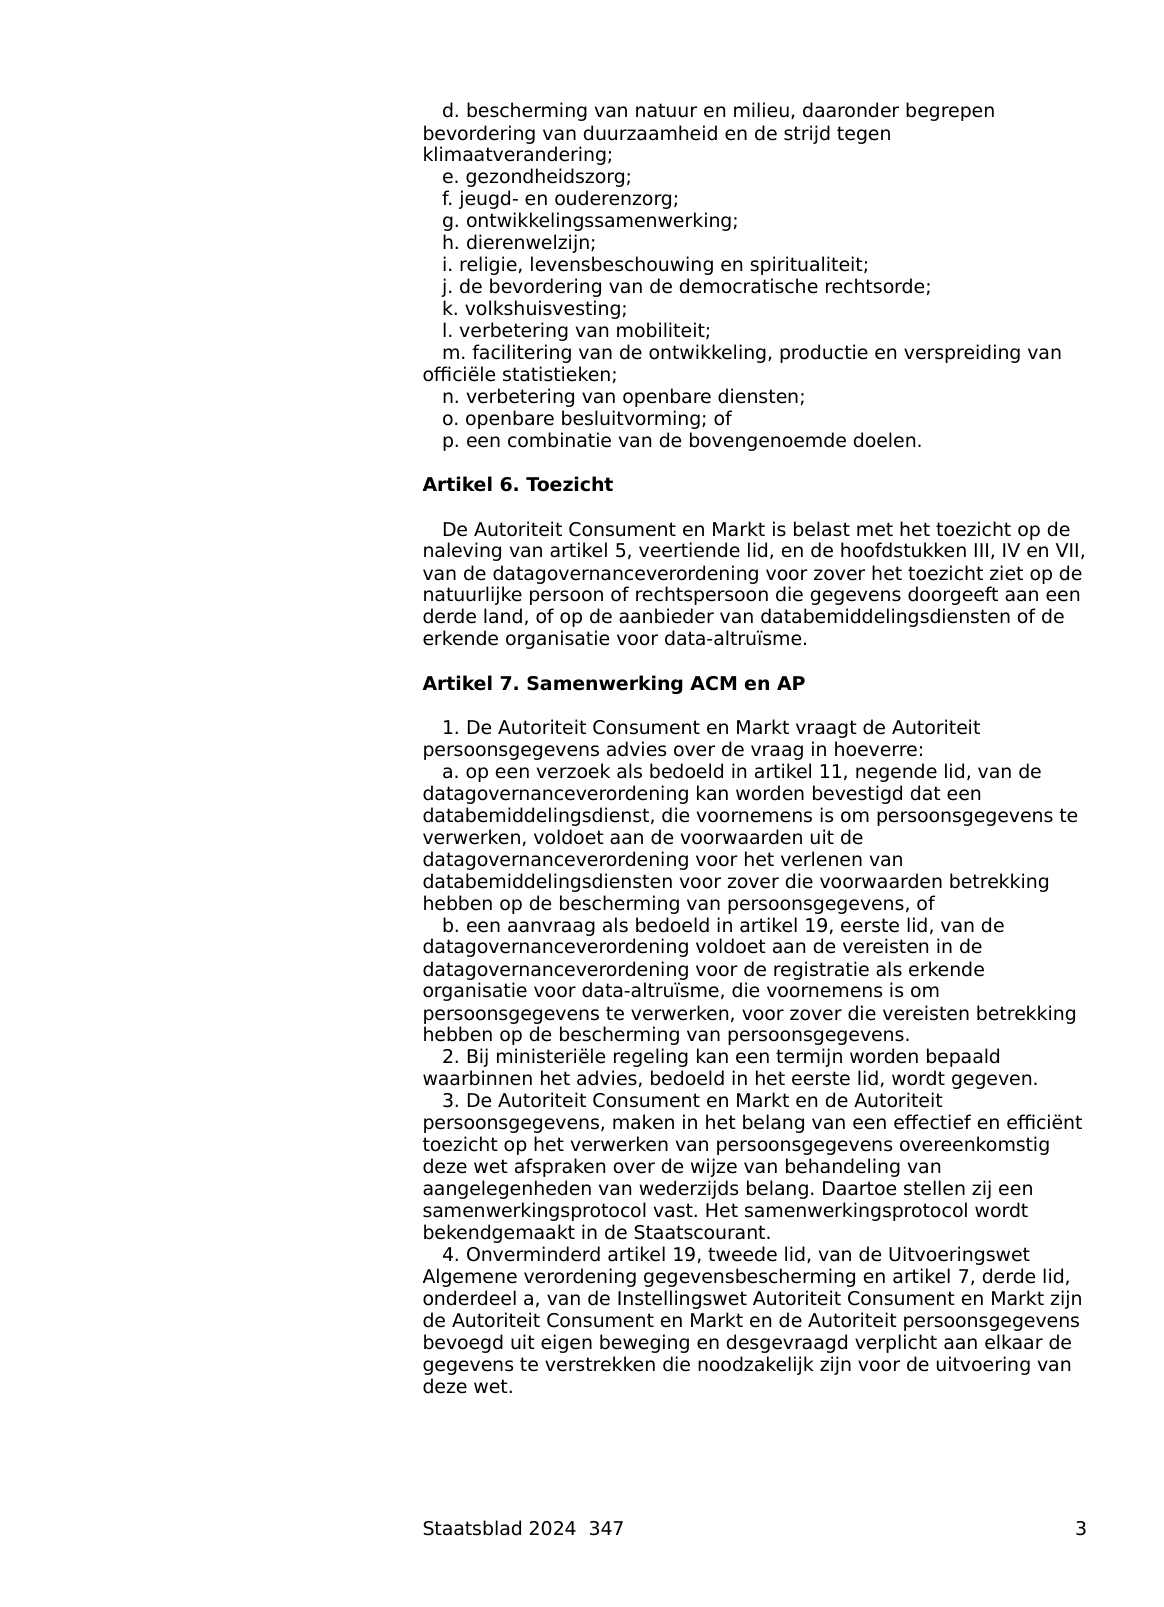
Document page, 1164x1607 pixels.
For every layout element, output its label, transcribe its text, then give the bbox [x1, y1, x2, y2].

text o. openbare besluitvorming; of [422, 408, 1087, 430]
text i. religie, levensbeschouwing en spiritualiteit; [422, 254, 1087, 276]
text p. een combinatie van de bovengenoemde doelen. [422, 430, 1087, 452]
text a. op een verzoek als bedoeld in artikel 11, negende lid, van de datagovernanceverordening kan worden bevestigd dat een databemiddelingsdienst, die voornemens is om persoonsgegevens te verwerken, voldoet aan de voorwaarden uit de datagovernanceverordening voor het verlenen van databemiddelingsdiensten voor zover die voorwaarden betrekking hebben op de bescherming van persoonsgegevens, of [422, 761, 1087, 914]
text j. de bevordering van de democratische rechtsorde; [422, 276, 1087, 298]
subtitle Artikel 7. Samenwerking ACM en AP [422, 672, 1087, 694]
text 3. De Autoriteit Consument en Markt en de Autoriteit persoonsgegevens, maken in het belang van een effectief en efficiënt toezicht op het verwerken van persoonsgegevens overeenkomstig deze wet afspraken over de wijze van behandeling van aangelegenheden van wederzijds belang. Daartoe stellen zij een samenwerkingsprotocol vast. Het samenwerkingsprotocol wordt bekendgemaakt in de Staatscourant. [422, 1090, 1087, 1244]
subtitle Artikel 6. Toezicht [422, 474, 1087, 496]
text De Autoriteit Consument en Markt is belast met het toezicht op de naleving van artikel 5, veertiende lid, en de hoofdstukken III, IV en VII, van de datagovernanceverordening voor zover het toezicht ziet op de natuurlijke persoon of rechtspersoon die gegevens doorgeeft aan een derde land, of op de aanbieder van databemiddelingsdiensten of de erkende organisatie voor data-altruïsme. [422, 518, 1087, 650]
text n. verbetering van openbare diensten; [422, 386, 1087, 408]
text d. bescherming van natuur en milieu, daaronder begrepen bevordering van duurzaamheid en de strijd tegen klimaatverandering; [422, 100, 1087, 166]
text 1. De Autoriteit Consument en Markt vraagt de Autoriteit persoonsgegevens advies over de vraag in hoeverre: [422, 717, 1087, 761]
text 2. Bij ministeriële regeling kan een termijn worden bepaald waarbinnen het advies, bedoeld in het eerste lid, wordt gegeven. [422, 1046, 1087, 1090]
text g. ontwikkelingssamenwerking; [422, 210, 1087, 232]
text 4. Onverminderd artikel 19, tweede lid, van de Uitvoeringswet Algemene verordening gegevensbescherming en artikel 7, derde lid, onderdeel a, van de Instellingswet Autoriteit Consument en Markt zijn de Autoriteit Consument en Markt en de Autoriteit persoonsgegevens bevoegd uit eigen beweging en desgevraagd verplicht aan elkaar de gegevens te verstrekken die noodzakelijk zijn voor de uitvoering van deze wet. [422, 1244, 1087, 1398]
text k. volkshuisvesting; [422, 298, 1087, 320]
text h. dierenwelzijn; [422, 232, 1087, 254]
text b. een aanvraag als bedoeld in artikel 19, eerste lid, van de datagovernanceverordening voldoet aan de vereisten in de datagovernanceverordening voor de registratie als erkende organisatie voor data-altruïsme, die voornemens is om persoonsgegevens te verwerken, voor zover die vereisten betrekking hebben op de bescherming van persoonsgegevens. [422, 914, 1087, 1046]
text e. gezondheidszorg; [422, 166, 1087, 188]
text m. facilitering van de ontwikkeling, productie en verspreiding van officiële statistieken; [422, 342, 1087, 386]
text f. jeugd- en ouderenzorg; [422, 188, 1087, 210]
text l. verbetering van mobiliteit; [422, 320, 1087, 342]
